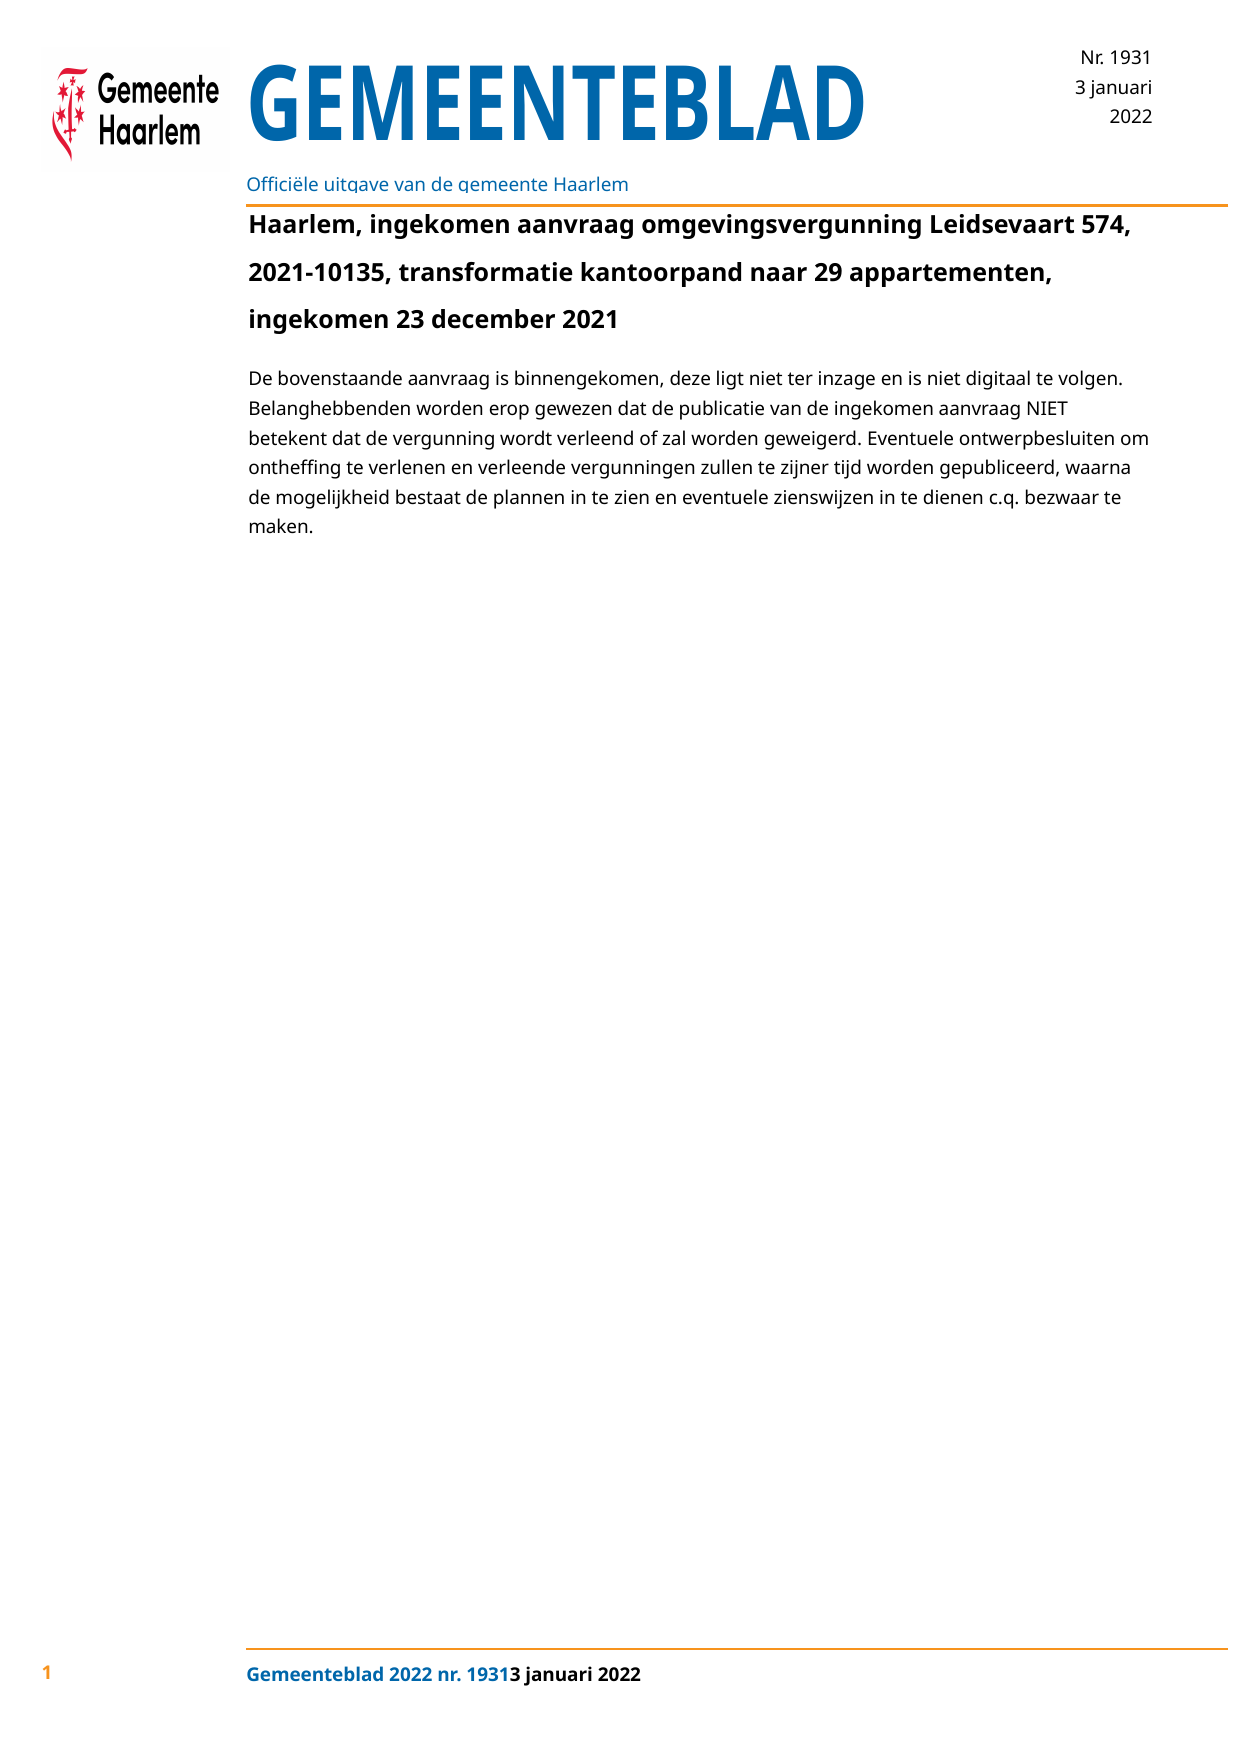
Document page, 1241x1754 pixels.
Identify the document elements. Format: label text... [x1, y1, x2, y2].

text Haarlem, ingekomen aanvraag omgevingsvergunning Leidsevaart 574, 2021-10135, transformatie kantoorpand naar 29 appartementen, ingekomen 23 december 2021 [248, 207, 1152, 336]
text De bovenstaande aanvraag is binnengekomen, deze ligt niet ter inzage en is niet digitaal te volgen. Belanghebbenden worden erop gewezen dat de publicatie van de ingekomen aanvraag NIET betekent dat de vergunning wordt verleend of zal worden geweigerd. Eventuele ontwerpbesluiten om ontheffing te verlenen en verleende vergunningen zullen te zijner tijd worden gepubliceerd, waarna de mogelijkheid bestaat de plannen in te zien en eventuele zienswijzen in te dienen c.q. bezwaar te maken. [248, 366, 1152, 539]
picture [41, 47, 231, 172]
